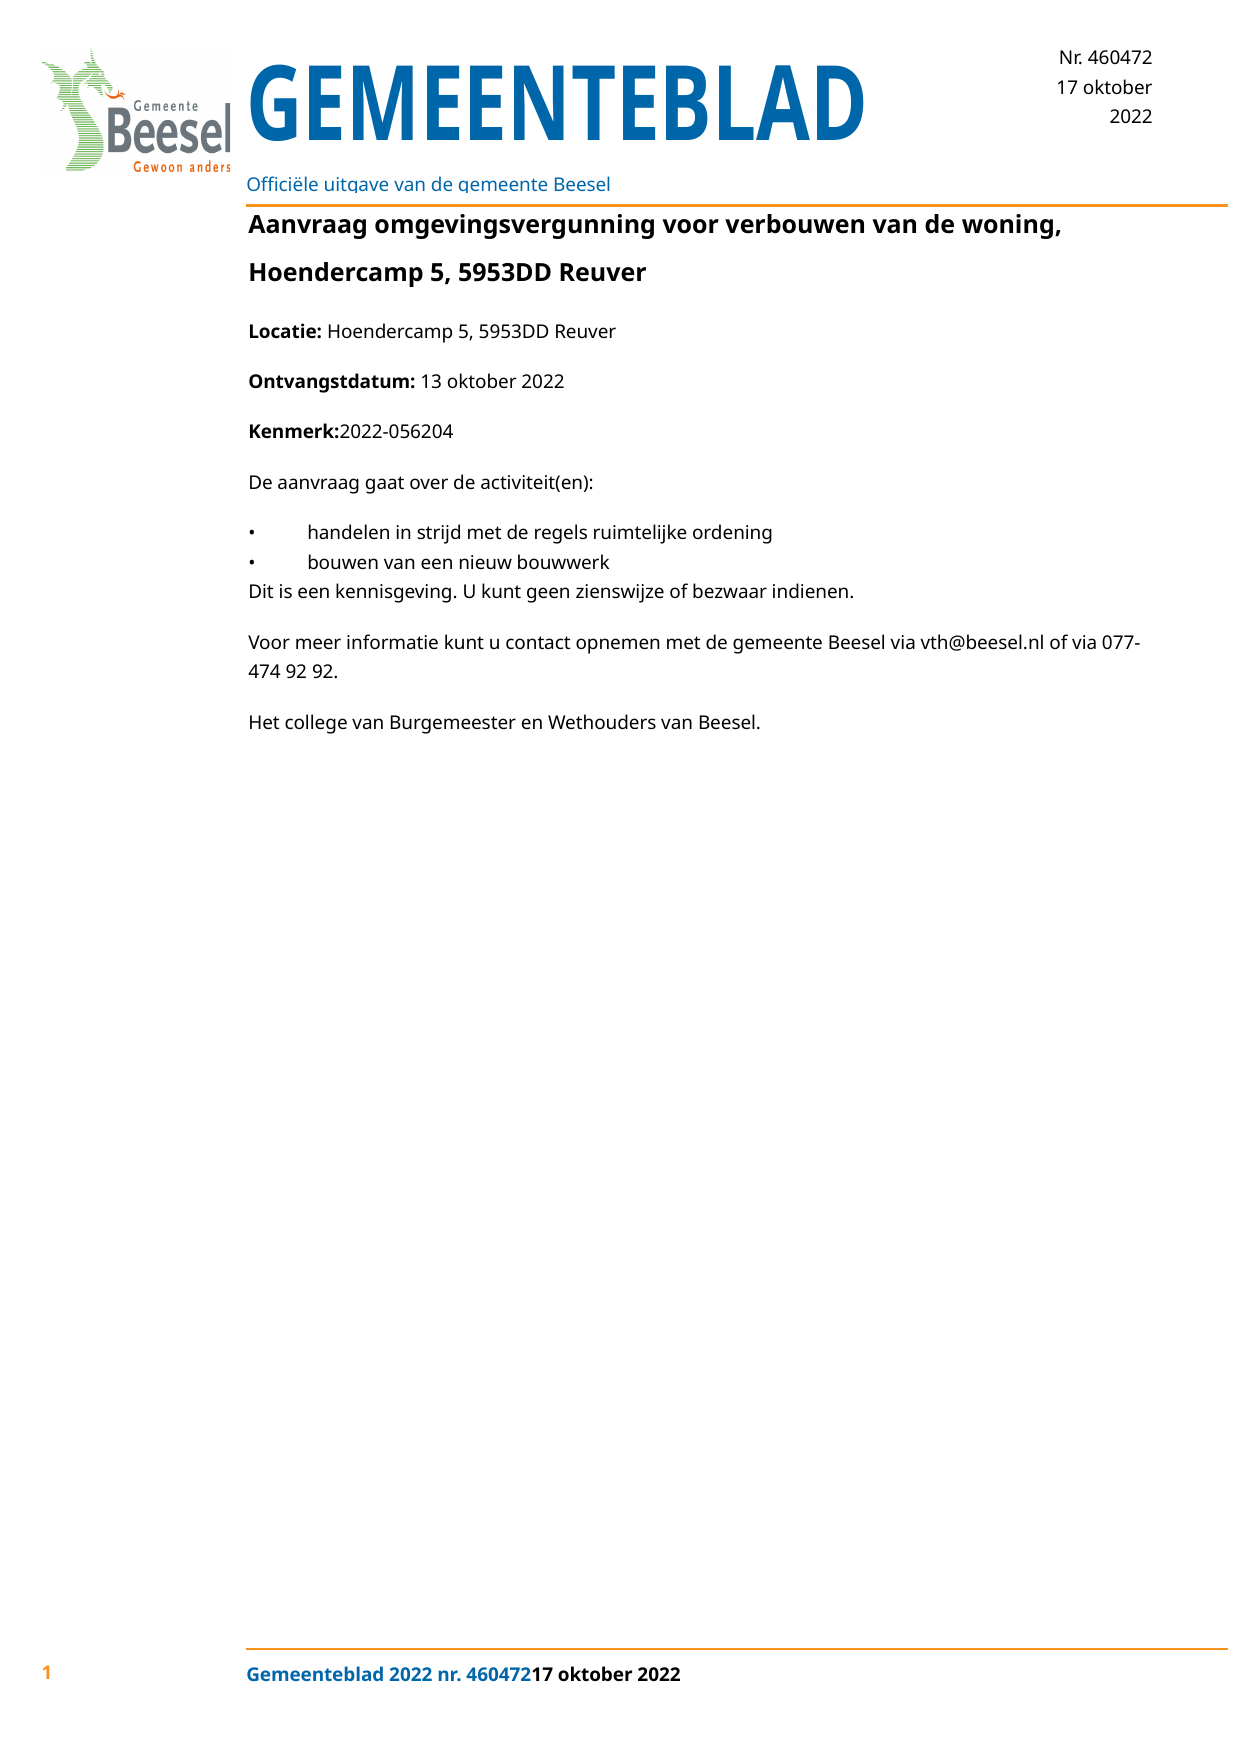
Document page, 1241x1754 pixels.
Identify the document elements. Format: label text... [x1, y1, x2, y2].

text Het college van Burgemeester en Wethouders van Beesel. [248, 709, 1152, 735]
picture [41, 47, 231, 172]
text Kenmerk:2022-056204 [248, 419, 1152, 444]
list handelen in strijd met de regels ruimtelijke ordening [248, 519, 1152, 545]
text De aanvraag gaat over de activiteit(en): [248, 469, 1152, 495]
text Locatie: Hoendercamp 5, 5953DD Reuver [248, 318, 1152, 344]
text Voor meer informatie kunt u contact opnemen met de gemeente Beesel via vth@beesel.nl of via 077-474 92 92. [248, 629, 1152, 684]
text Dit is een kennisgeving. U kunt geen zienswijze of bezwaar indienen. [248, 579, 1152, 604]
text Aanvraag omgevingsvergunning voor verbouwen van de woning, Hoendercamp 5, 5953DD Reuver [248, 207, 1152, 288]
list bouwen van een nieuw bouwwerk [248, 549, 1152, 575]
text Ontvangstdatum: 13 oktober 2022 [248, 368, 1152, 394]
